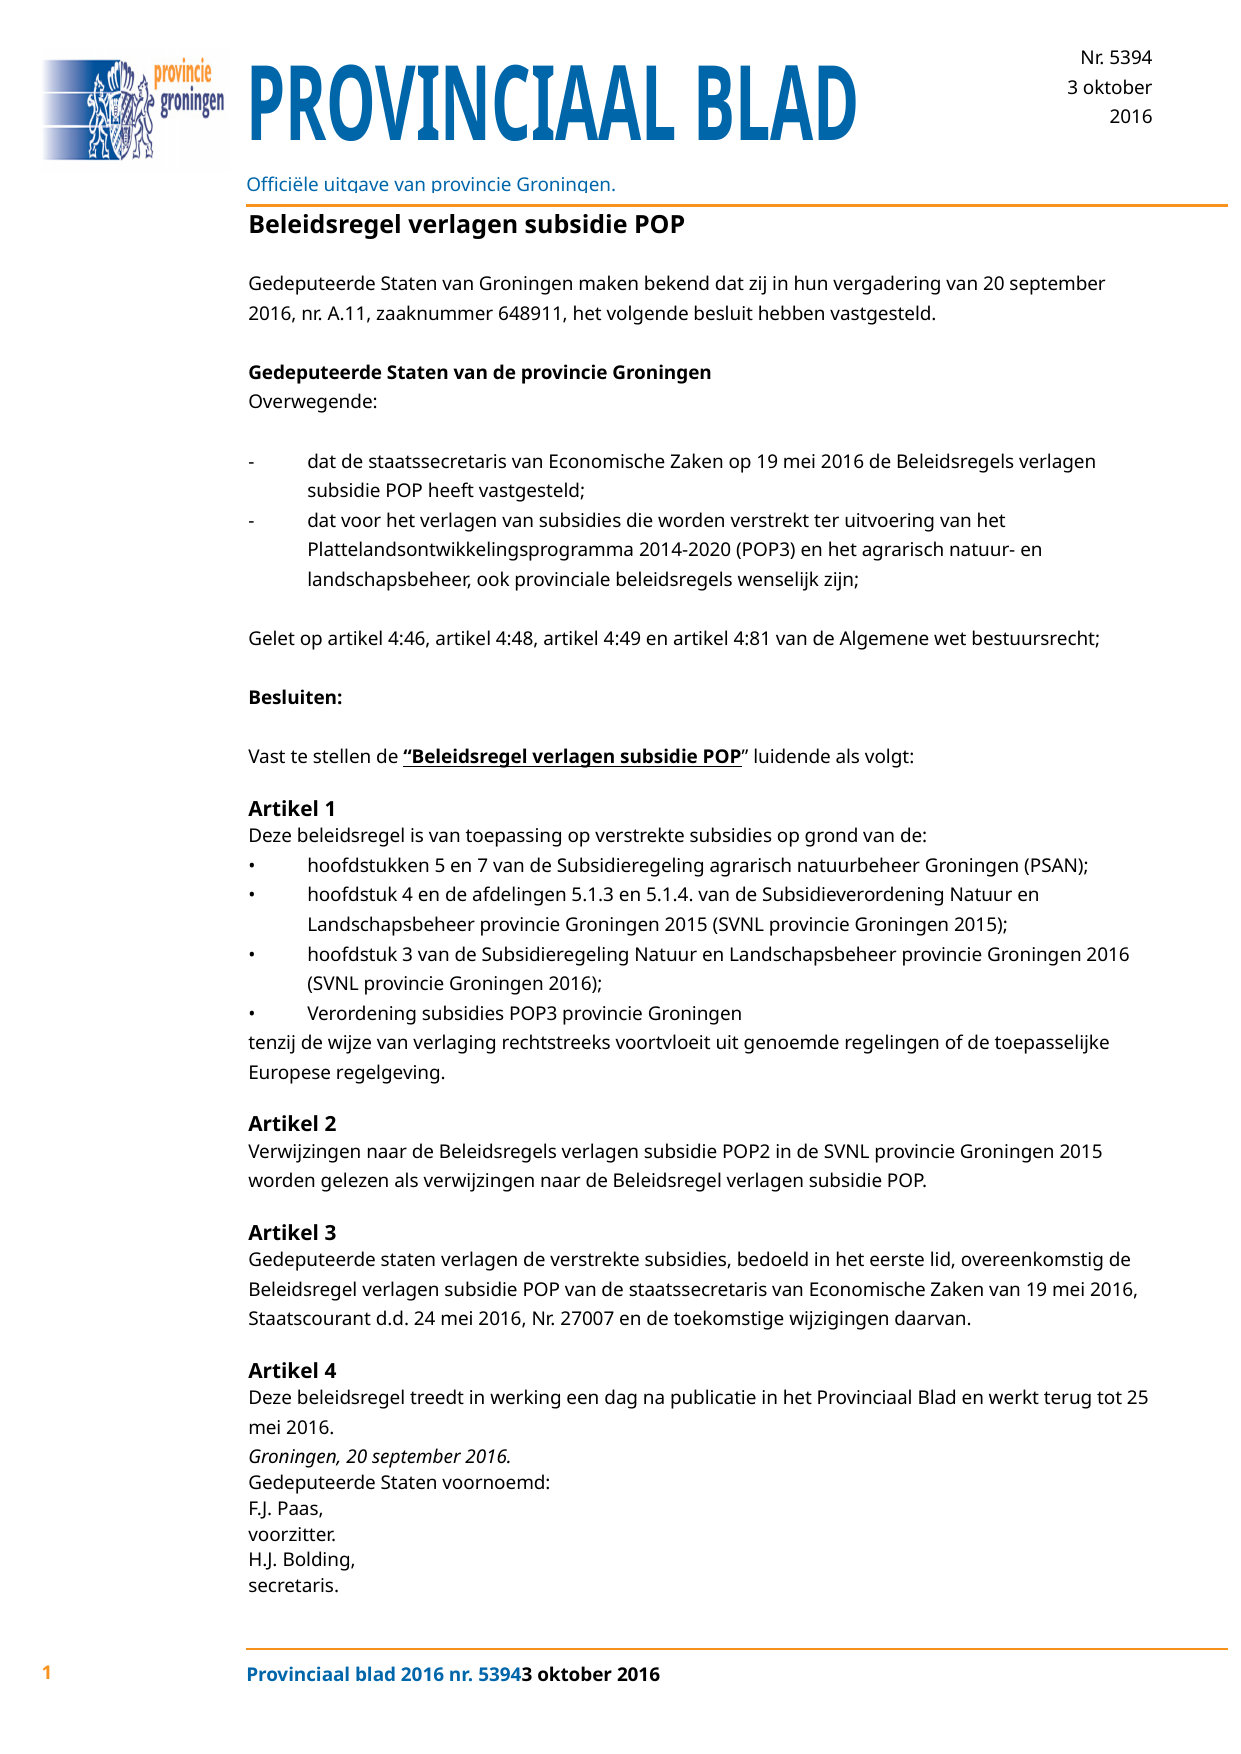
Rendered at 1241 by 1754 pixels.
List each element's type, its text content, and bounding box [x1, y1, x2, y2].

text voorzitter. [248, 1521, 1152, 1547]
picture [41, 47, 231, 172]
list dat de staatssecretaris van Economische Zaken op 19 mei 2016 de Beleidsregels verlagen subsidie POP heeft vastgesteld; [248, 448, 1152, 503]
text Groningen, 20 september 2016. [248, 1444, 1152, 1469]
list hoofdstuk 4 en de afdelingen 5.1.3 en 5.1.4. van de Subsidieverordening Natuur en Landschapsbeheer provincie Groningen 2015 (SVNL provincie Groningen 2015); [248, 882, 1152, 937]
list hoofdstuk 3 van de Subsidieregeling Natuur en Landschapsbeheer provincie Groningen 2016 (SVNL provincie Groningen 2016); [248, 941, 1152, 996]
list Verordening subsidies POP3 provincie Groningen [248, 1000, 1152, 1026]
text Gedeputeerde Staten van Groningen maken bekend dat zij in hun vergadering van 20 september 2016, nr. A.11, zaaknummer 648911, het volgende besluit hebben vastgesteld. [248, 270, 1152, 326]
text Artikel 3 [248, 1218, 1152, 1246]
text Deze beleidsregel treedt in werking een dag na publicatie in het Provinciaal Blad en werkt terug tot 25 mei 2016. [248, 1384, 1152, 1440]
text Verwijzingen naar de Beleidsregels verlagen subsidie POP2 in de SVNL provincie Groningen 2015 worden gelezen als verwijzingen naar de Beleidsregel verlagen subsidie POP. [248, 1138, 1152, 1193]
text Overwegende: [248, 389, 1152, 414]
text Gedeputeerde Staten van de provincie Groningen [248, 359, 1152, 385]
text Besluiten: [248, 684, 1152, 710]
text secretaris. [248, 1572, 1152, 1598]
text Artikel 4 [248, 1356, 1152, 1384]
text Beleidsregel verlagen subsidie POP [248, 207, 1152, 241]
text Deze beleidsregel is van toepassing op verstrekte subsidies op grond van de: [248, 822, 1152, 848]
text tenzij de wijze van verlaging rechtstreeks voortvloeit uit genoemde regelingen of de toepasselijke Europese regelgeving. [248, 1029, 1152, 1085]
text Artikel 2 [248, 1109, 1152, 1138]
list hoofdstukken 5 en 7 van de Subsidieregeling agrarisch natuurbeheer Groningen (PSAN); [248, 852, 1152, 878]
text Gelet op artikel 4:46, artikel 4:48, artikel 4:49 en artikel 4:81 van de Algemene wet bestuursrecht; [248, 625, 1152, 651]
list dat voor het verlagen van subsidies die worden verstrekt ter uitvoering van het Plattelandsontwikkelingsprogramma 2014-2020 (POP3) en het agrarisch natuur- en landschapsbeheer, ook provinciale beleidsregels wenselijk zijn; [248, 507, 1152, 592]
text Gedeputeerde staten verlagen de verstrekte subsidies, bedoeld in het eerste lid, overeenkomstig de Beleidsregel verlagen subsidie POP van de staatssecretaris van Economische Zaken van 19 mei 2016, Staatscourant d.d. 24 mei 2016, Nr. 27007 en de toekomstige wijzigingen daarvan. [248, 1246, 1152, 1331]
text H.J. Bolding, [248, 1547, 1152, 1572]
text Gedeputeerde Staten voornoemd: [248, 1469, 1152, 1495]
text Vast te stellen de “Beleidsregel verlagen subsidie POP” luidende als volgt: [248, 744, 1152, 769]
text Artikel 1 [248, 794, 1152, 822]
text F.J. Paas, [248, 1495, 1152, 1521]
